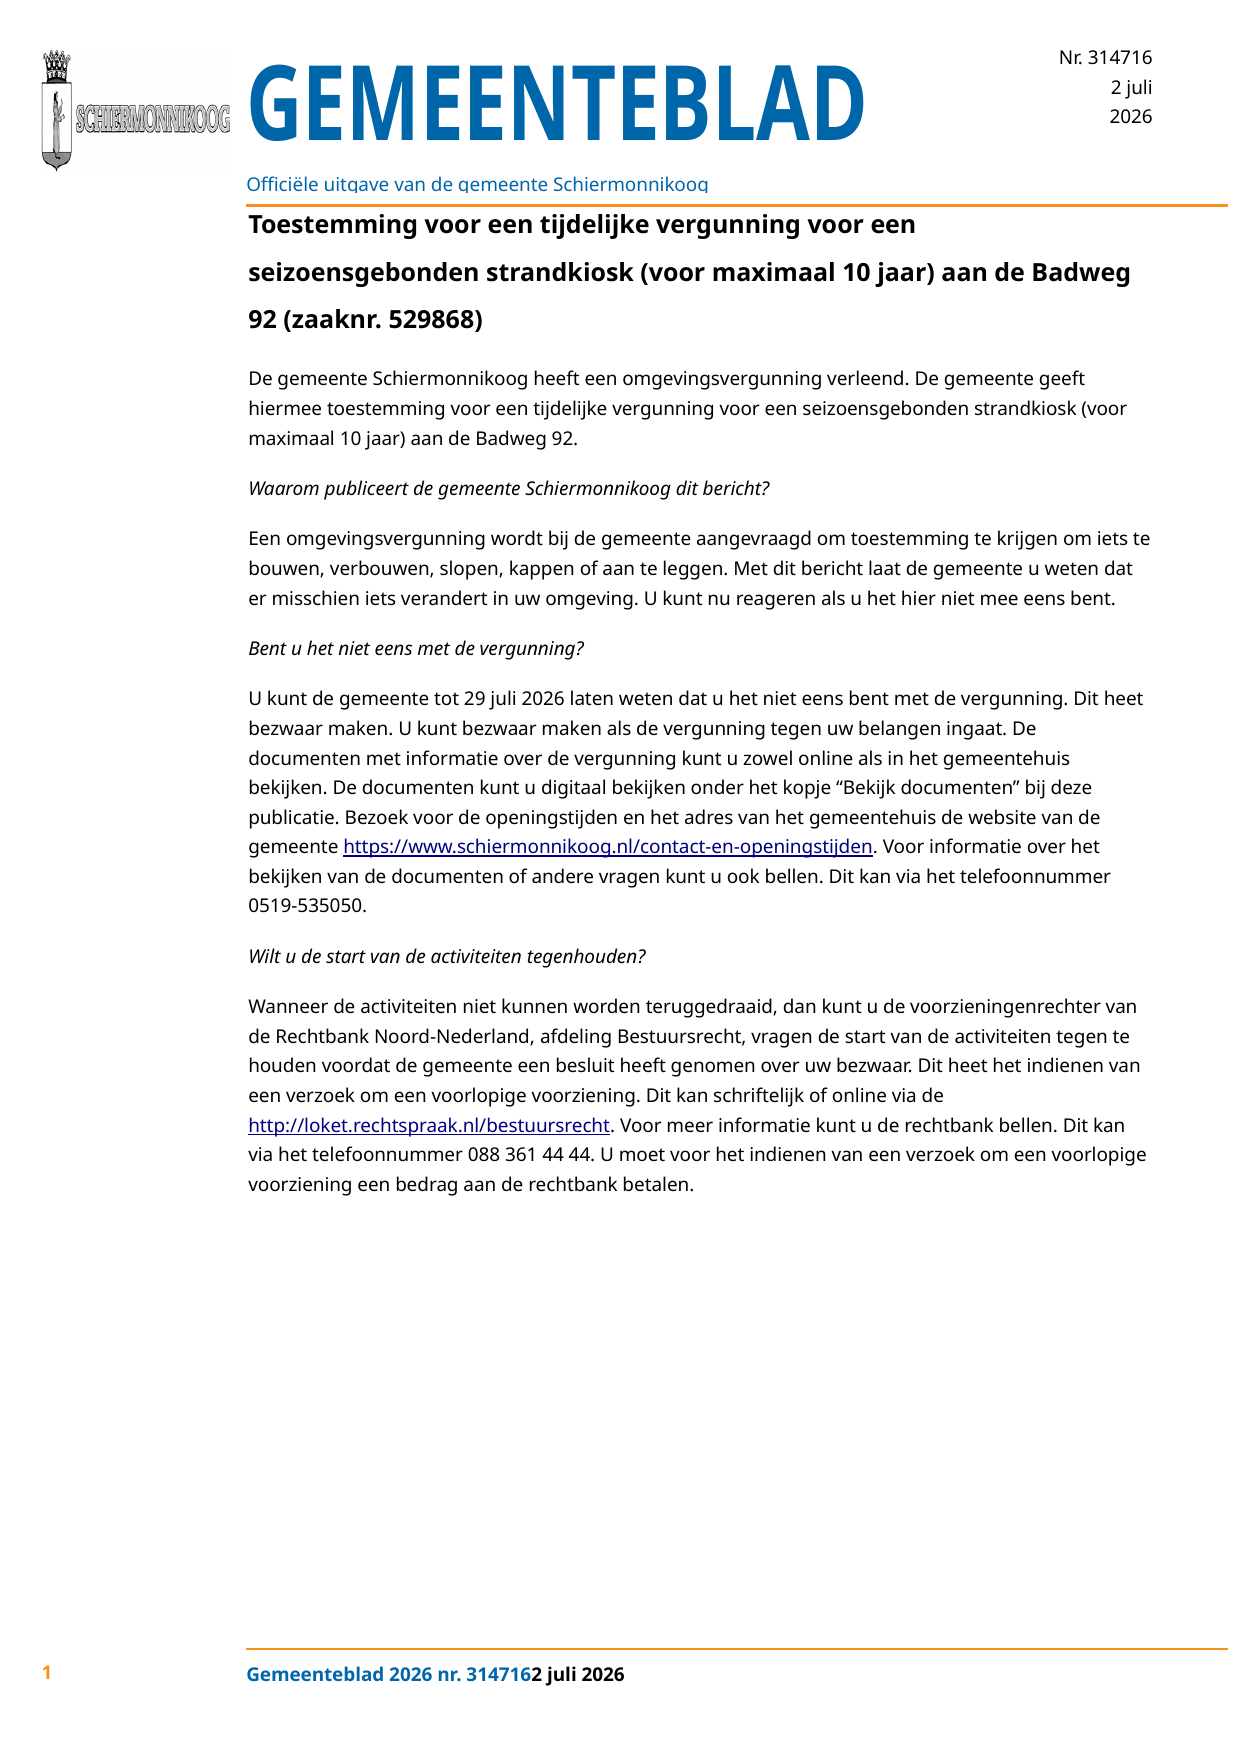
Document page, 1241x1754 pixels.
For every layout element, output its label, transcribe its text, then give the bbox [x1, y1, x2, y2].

text De gemeente Schiermonnikoog heeft een omgevingsvergunning verleend. De gemeente geeft hiermee toestemming voor een tijdelijke vergunning voor een seizoensgebonden strandkiosk (voor maximaal 10 jaar) aan de Badweg 92. [248, 366, 1152, 450]
text Waarom publiceert de gemeente Schiermonnikoog dit bericht? [248, 475, 1152, 501]
text U kunt de gemeente tot 29 juli 2026 laten weten dat u het niet eens bent met de vergunning. Dit heet bezwaar maken. U kunt bezwaar maken als de vergunning tegen uw belangen ingaat. De documenten met informatie over de vergunning kunt u zowel online als in het gemeentehuis bekijken. De documenten kunt u digitaal bekijken onder het kopje “Bekijk documenten” bij deze publicatie. Bezoek voor de openingstijden en het adres van het gemeentehuis de website van de gemeente https://www.schiermonnikoog.nl/contact-en-openingstijden. Voor informatie over het bekijken van de documenten of andere vragen kunt u ook bellen. Dit kan via het telefoonnummer 0519-535050. [248, 686, 1152, 918]
text Wilt u de start van de activiteiten tegenhouden? [248, 943, 1152, 969]
text Een omgevingsvergunning wordt bij de gemeente aangevraagd om toestemming te krijgen om iets te bouwen, verbouwen, slopen, kappen of aan te leggen. Met dit bericht laat de gemeente u weten dat er misschien iets verandert in uw omgeving. U kunt nu reageren als u het hier niet mee eens bent. [248, 526, 1152, 610]
picture [41, 47, 231, 172]
text Toestemming voor een tijdelijke vergunning voor een seizoensgebonden strandkiosk (voor maximaal 10 jaar) aan de Badweg 92 (zaaknr. 529868) [248, 207, 1152, 336]
text Wanneer de activiteiten niet kunnen worden teruggedraaid, dan kunt u de voorzieningenrechter van de Rechtbank Noord-Nederland, afdeling Bestuursrecht, vragen de start van de activiteiten tegen te houden voordat de gemeente een besluit heeft genomen over uw bezwaar. Dit heet het indienen van een verzoek om een voorlopige voorziening. Dit kan schriftelijk of online via de http://loket.rechtspraak.nl/bestuursrecht. Voor meer informatie kunt u de rechtbank bellen. Dit kan via het telefoonnummer 088 361 44 44. U moet voor het indienen van een verzoek om een voorlopige voorziening een bedrag aan de rechtbank betalen. [248, 993, 1152, 1197]
text Bent u het niet eens met de vergunning? [248, 635, 1152, 661]
